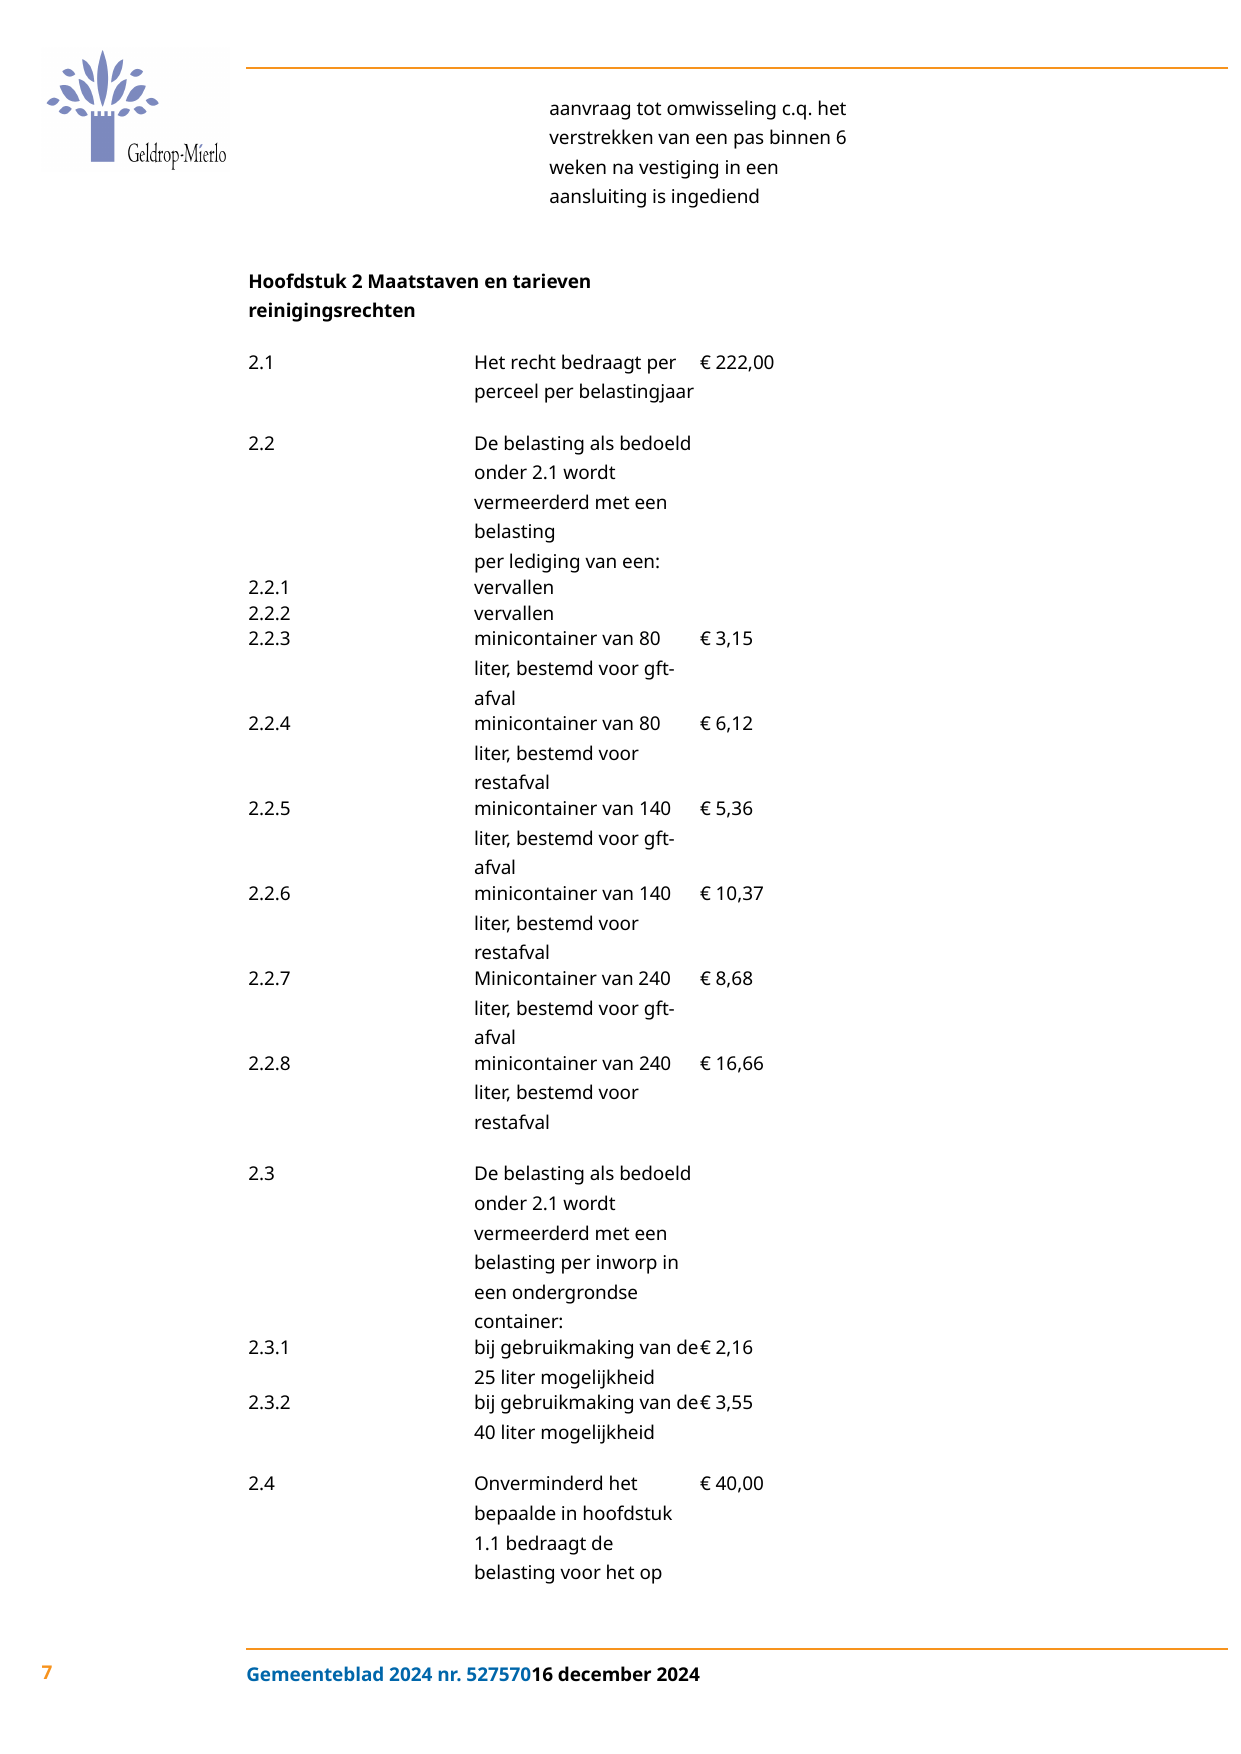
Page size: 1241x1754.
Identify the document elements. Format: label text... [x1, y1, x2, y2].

table_cell minicontainer van 240 liter, bestemd voor restafval [474, 1050, 700, 1135]
table_cell minicontainer van 140 liter, bestemd voor gft-afval [474, 795, 700, 880]
table_cell 2.3.2 [248, 1390, 474, 1445]
table_cell 2.2.1 [248, 574, 474, 600]
table_cell [248, 323, 474, 349]
table_cell € 40,00 [700, 1471, 1152, 1585]
table_cell [700, 600, 1152, 626]
table_cell [474, 323, 700, 349]
table_cell [700, 404, 1152, 430]
table_cell [248, 1135, 474, 1161]
table_cell € 8,68 [700, 965, 1152, 1050]
table_cell 2.3.1 [248, 1334, 474, 1389]
table_cell 2.2.2 [248, 600, 474, 626]
table_cell minicontainer van 80 liter, bestemd voor restafval [474, 710, 700, 795]
table_cell [248, 1445, 474, 1471]
table_cell € 5,36 [700, 795, 1152, 880]
table_cell 2.2.4 [248, 710, 474, 795]
table_cell 2.3 [248, 1161, 474, 1334]
table_cell minicontainer van 140 liter, bestemd voor restafval [474, 880, 700, 965]
table_cell [474, 404, 700, 430]
table_cell € 16,66 [700, 1050, 1152, 1135]
table_cell [248, 404, 474, 430]
table_cell 2.1 [248, 349, 474, 404]
table_cell 2.4 [248, 1471, 474, 1585]
table_cell [850, 95, 1152, 209]
table_cell aanvraag tot omwisseling c.q. het verstrekken van een pas binnen 6 weken na vestiging in een aansluiting is ingediend [549, 95, 850, 209]
table_cell minicontainer van 80 liter, bestemd voor gft-afval [474, 626, 700, 710]
table_cell € 2,16 [700, 1334, 1152, 1389]
picture [41, 47, 231, 172]
table_cell € 3,15 [700, 626, 1152, 710]
table_cell De belasting als bedoeld onder 2.1 wordt vermeerderd met een belasting per inworp in een ondergrondse container: [474, 1161, 700, 1334]
table_cell [700, 1161, 1152, 1334]
table_cell vervallen [474, 574, 700, 600]
table_cell Het recht bedraagt per perceel per belastingjaar [474, 349, 700, 404]
table_cell 2.2.7 [248, 965, 474, 1050]
table_cell 2.2.5 [248, 795, 474, 880]
table_cell [474, 1445, 700, 1471]
table_cell 2.2.3 [248, 626, 474, 710]
table_cell [700, 1445, 1152, 1471]
table_cell € 222,00 [700, 349, 1152, 404]
table_cell € 3,55 [700, 1390, 1152, 1445]
table_cell [700, 430, 1152, 574]
table_cell 2.2.8 [248, 1050, 474, 1135]
table_cell 2.2 [248, 430, 474, 574]
table_cell Onverminderd het bepaalde in hoofdstuk 1.1 bedraagt de belasting voor het op [474, 1471, 700, 1585]
table_header Hoofdstuk 2 Maatstaven en tarieven reinigingsrechten [248, 268, 700, 323]
table_cell [700, 1135, 1152, 1161]
table_cell [700, 574, 1152, 600]
table_cell [700, 323, 1152, 349]
table_header [700, 268, 1152, 323]
table_cell bij gebruikmaking van de 40 liter mogelijkheid [474, 1390, 700, 1445]
table_cell De belasting als bedoeld onder 2.1 wordt vermeerderd met een belasting per lediging van een: [474, 430, 700, 574]
table_cell [248, 95, 549, 209]
table_cell € 10,37 [700, 880, 1152, 965]
table_cell 2.2.6 [248, 880, 474, 965]
table_cell bij gebruikmaking van de 25 liter mogelijkheid [474, 1334, 700, 1389]
table_cell [474, 1135, 700, 1161]
table_cell Minicontainer van 240 liter, bestemd voor gft-afval [474, 965, 700, 1050]
table_cell € 6,12 [700, 710, 1152, 795]
table_cell [248, 209, 850, 235]
table_cell vervallen [474, 600, 700, 626]
table_cell [850, 209, 1152, 235]
